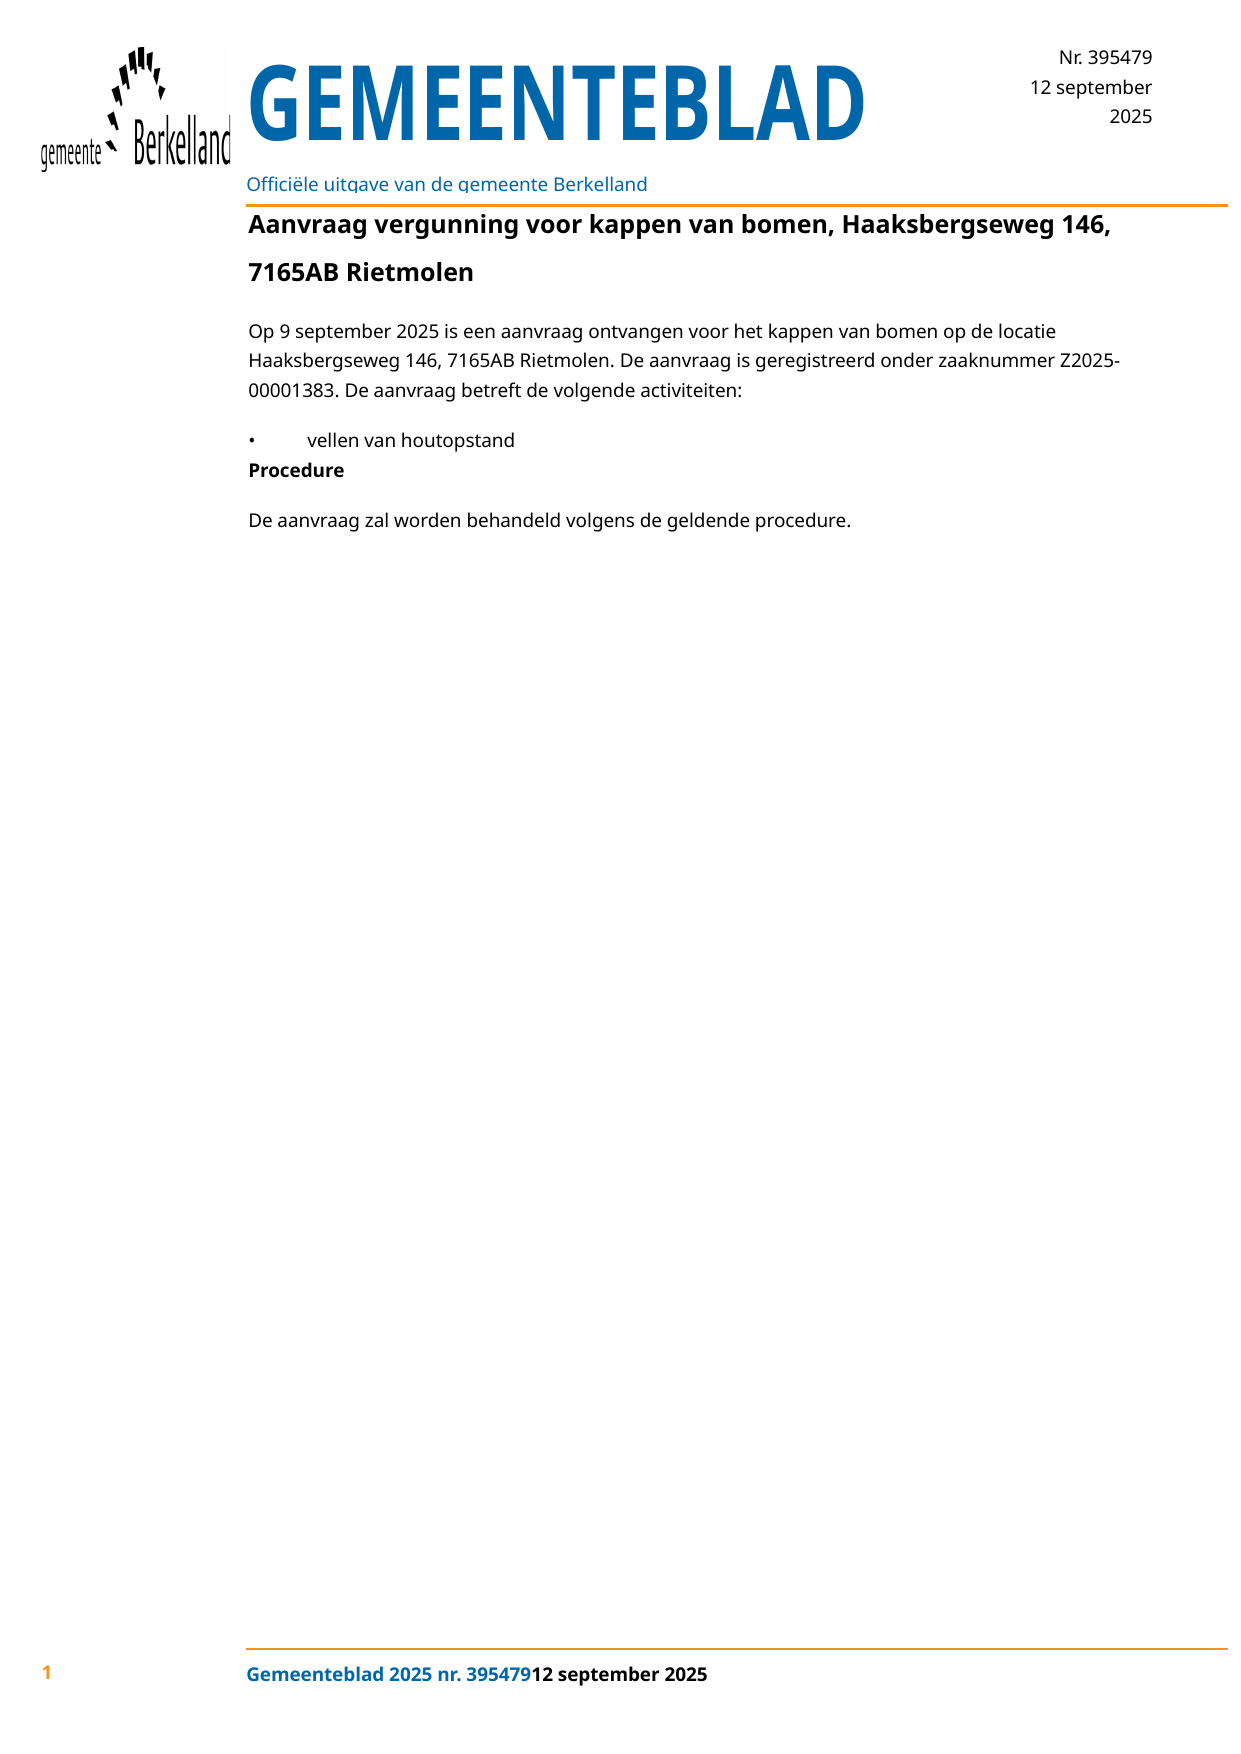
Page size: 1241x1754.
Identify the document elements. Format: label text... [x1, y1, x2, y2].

list vellen van houtopstand [248, 427, 1152, 453]
text De aanvraag zal worden behandeld volgens de geldende procedure. [248, 507, 1152, 533]
text Aanvraag vergunning voor kappen van bomen, Haaksbergseweg 146, 7165AB Rietmolen [248, 207, 1152, 288]
text Op 9 september 2025 is een aanvraag ontvangen voor het kappen van bomen op de locatie Haaksbergseweg 146, 7165AB Rietmolen. De aanvraag is geregistreerd onder zaaknummer Z2025-00001383. De aanvraag betreft de volgende activiteiten: [248, 318, 1152, 403]
picture [41, 47, 231, 172]
text Procedure [248, 457, 1152, 483]
